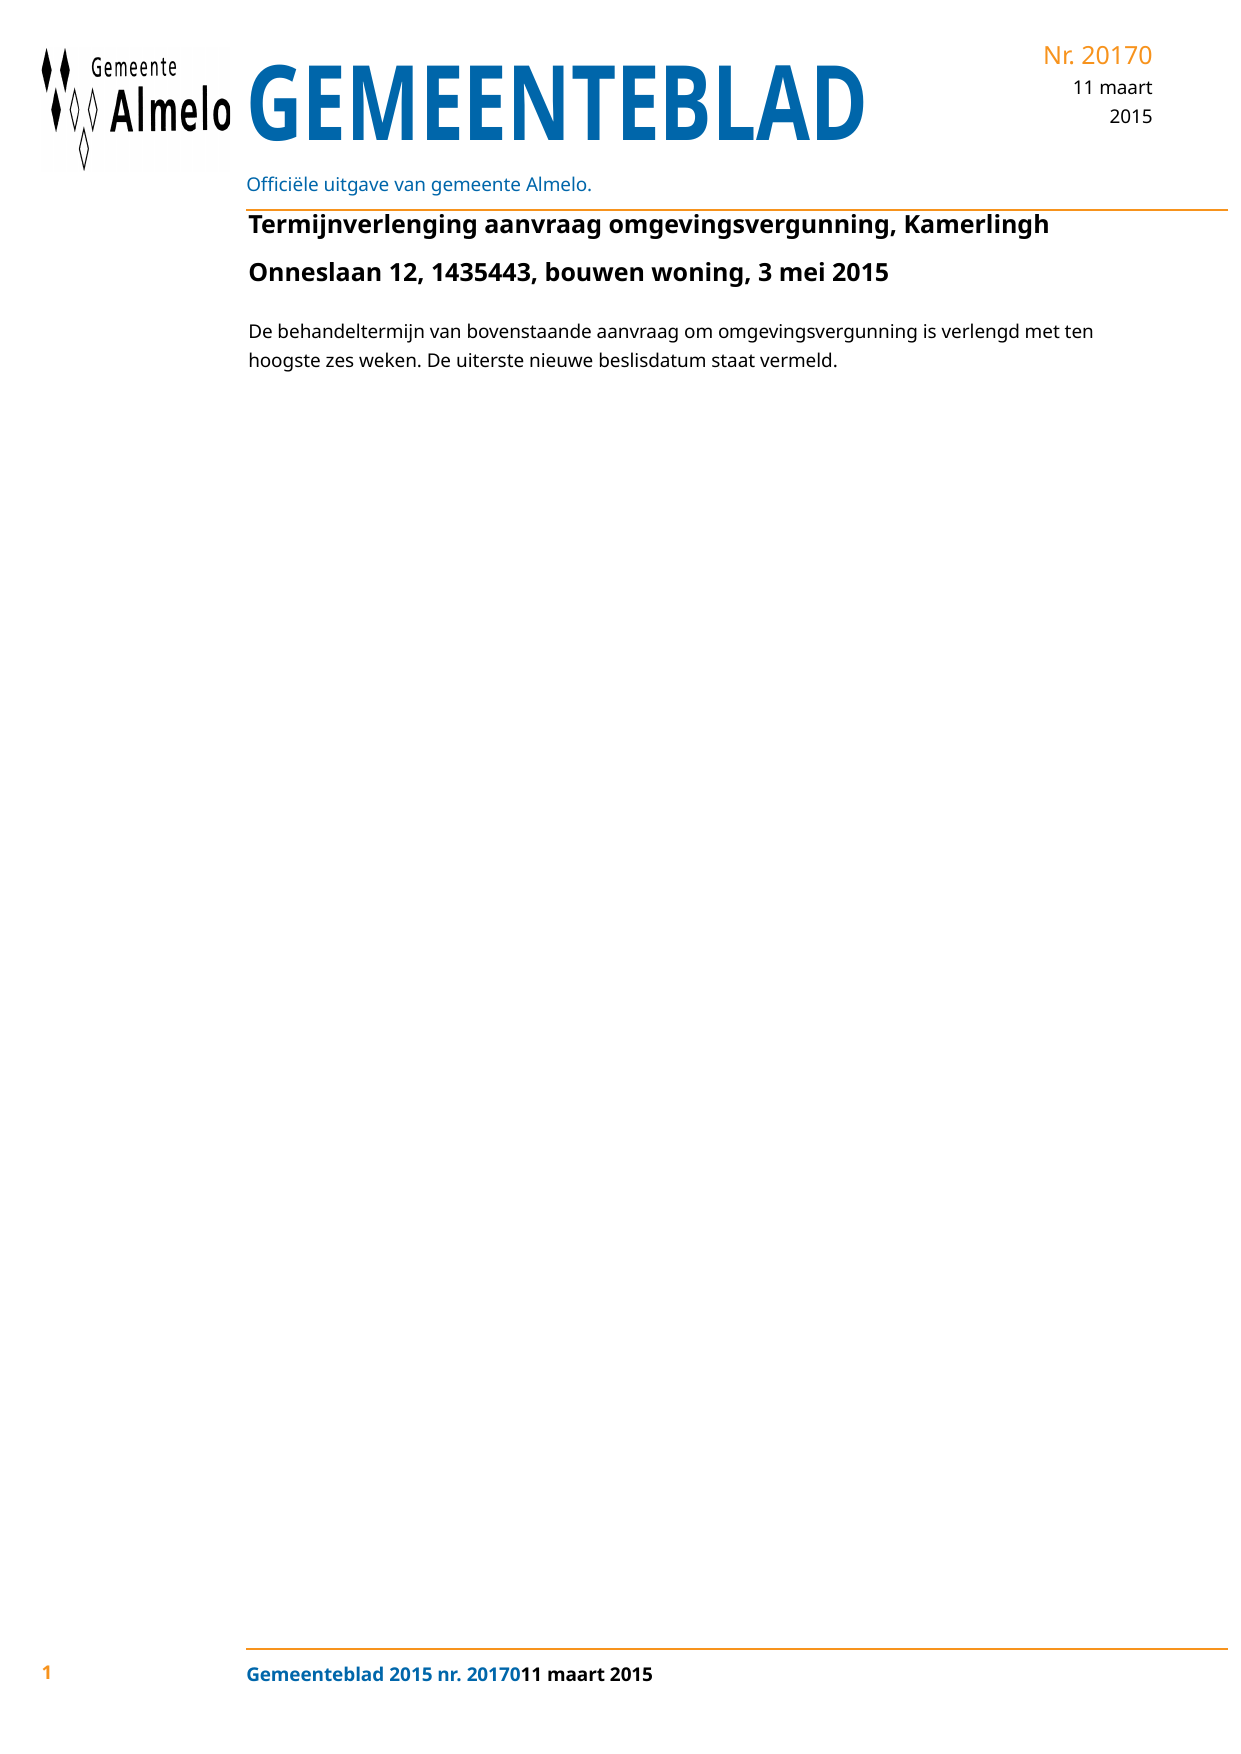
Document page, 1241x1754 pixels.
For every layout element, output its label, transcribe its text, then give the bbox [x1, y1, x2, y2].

text De behandeltermijn van bovenstaande aanvraag om omgevingsvergunning is verlengd met ten hoogste zes weken. De uiterste nieuwe beslisdatum staat vermeld. [248, 318, 1152, 373]
picture [41, 47, 231, 172]
text Termijnverlenging aanvraag omgevingsvergunning, Kamerlingh Onneslaan 12, 1435443, bouwen woning, 3 mei 2015 [248, 211, 1152, 288]
